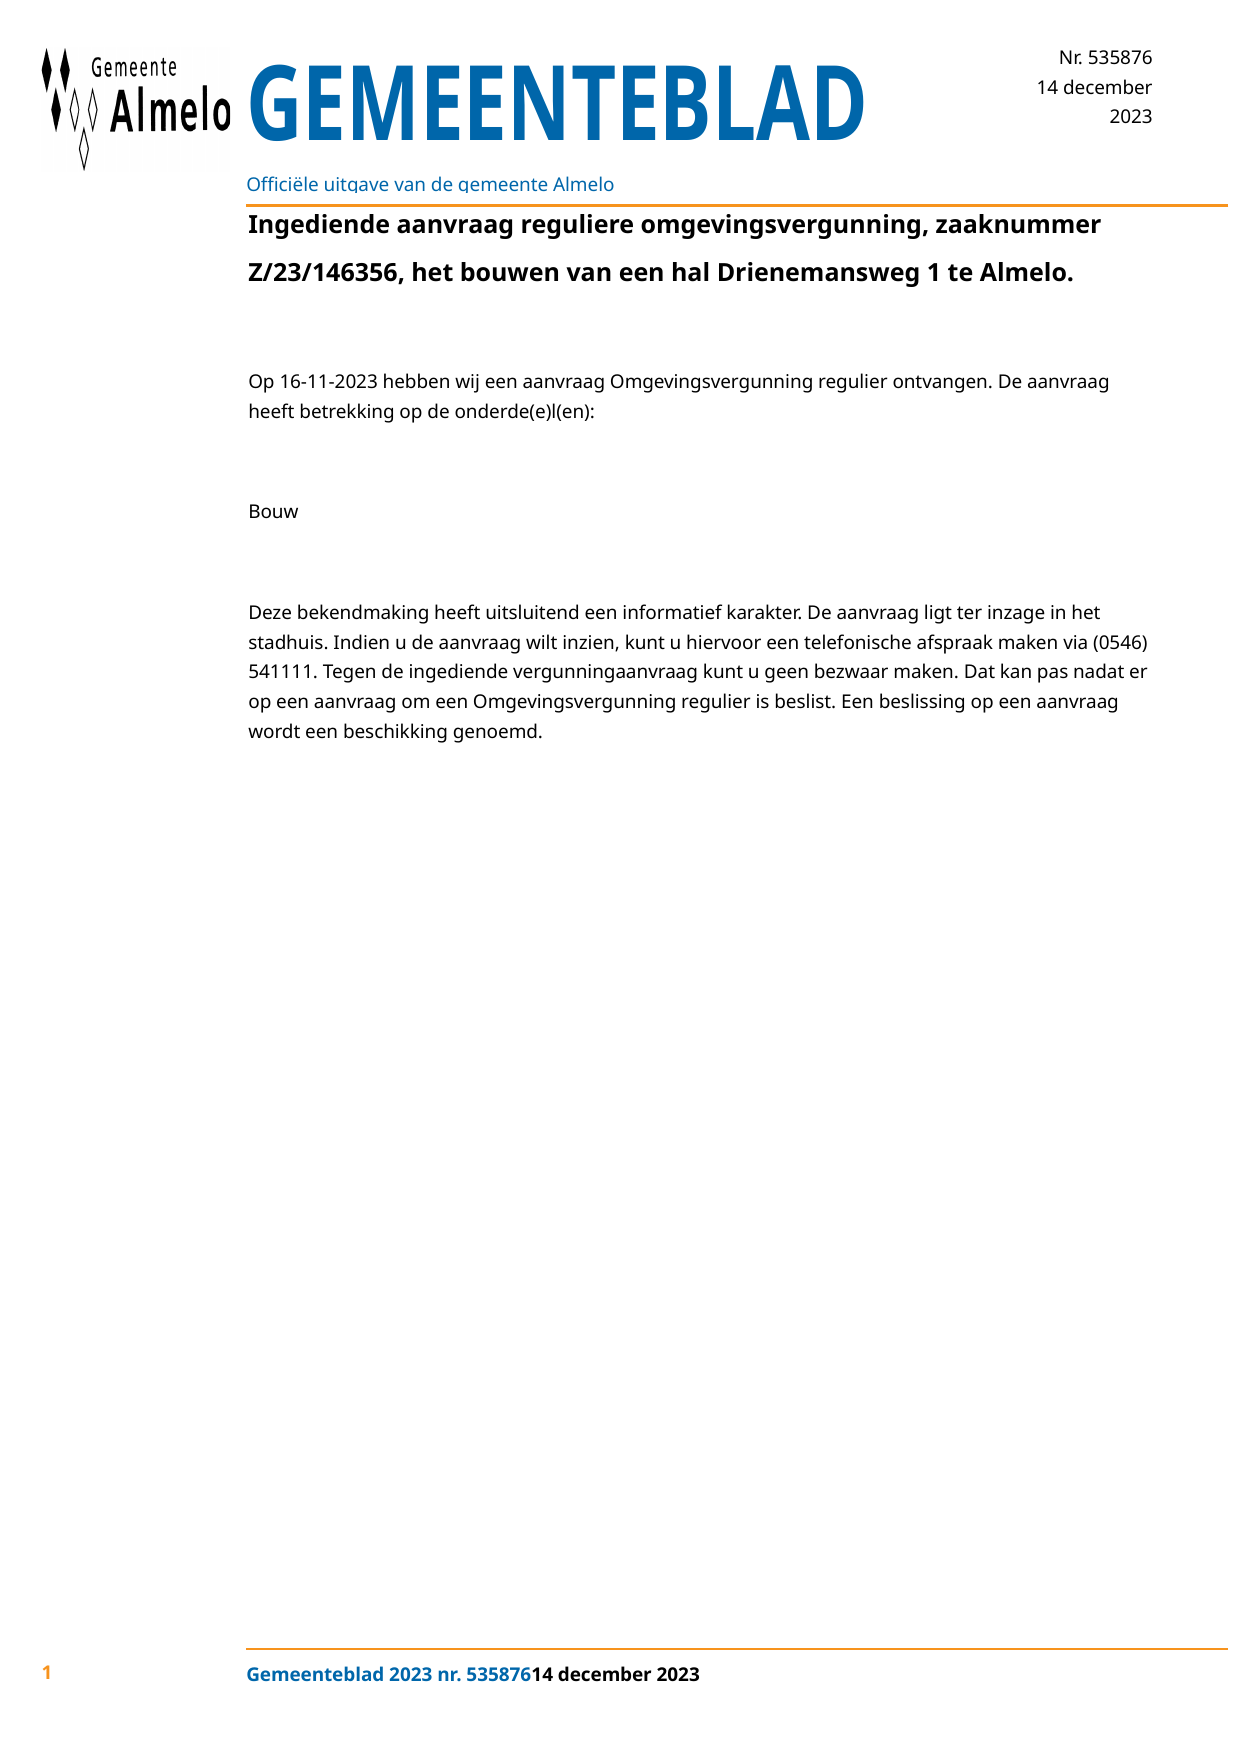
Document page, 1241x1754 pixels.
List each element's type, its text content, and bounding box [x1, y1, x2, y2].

text Bouw [248, 499, 1152, 524]
text Ingediende aanvraag reguliere omgevingsvergunning, zaaknummer Z/23/146356, het bouwen van een hal Drienemansweg 1 te Almelo. [248, 207, 1152, 288]
text Deze bekendmaking heeft uitsluitend een informatief karakter. De aanvraag ligt ter inzage in het stadhuis. Indien u de aanvraag wilt inzien, kunt u hiervoor een telefonische afspraak maken via (0546) 541111. Tegen de ingediende vergunningaanvraag kunt u geen bezwaar maken. Dat kan pas nadat er op een aanvraag om een Omgevingsvergunning regulier is beslist. Een beslissing op een aanvraag wordt een beschikking genoemd. [248, 599, 1152, 744]
text Op 16-11-2023 hebben wij een aanvraag Omgevingsvergunning regulier ontvangen. De aanvraag heeft betrekking op de onderde(e)l(en): [248, 368, 1152, 424]
picture [41, 47, 231, 172]
